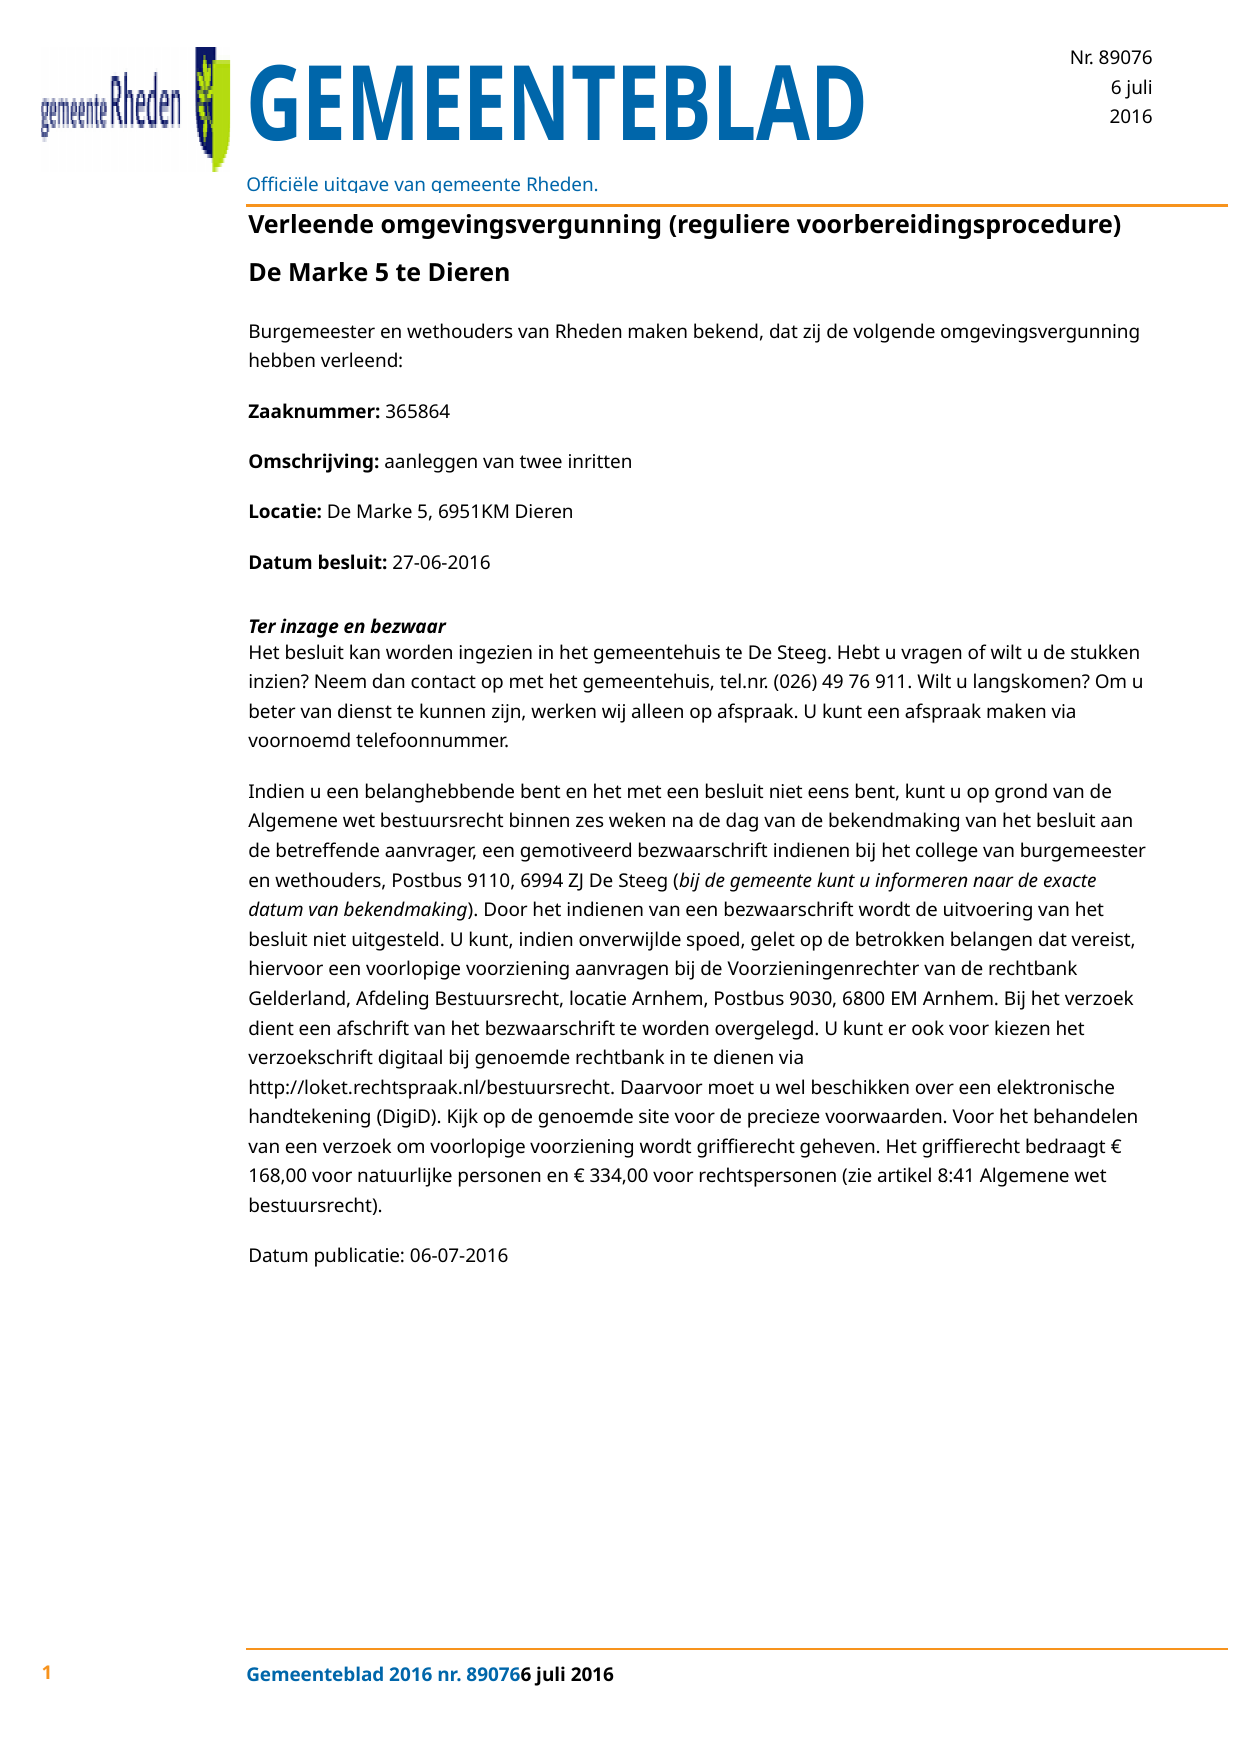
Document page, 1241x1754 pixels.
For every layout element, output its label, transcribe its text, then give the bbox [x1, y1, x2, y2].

text Het besluit kan worden ingezien in het gemeentehuis te De Steeg. Hebt u vragen of wilt u de stukken inzien? Neem dan contact op met het gemeentehuis, tel.nr. (026) 49 76 911. Wilt u langskomen? Om u beter van dienst te kunnen zijn, werken wij alleen op afspraak. U kunt een afspraak maken via voornoemd telefoonnummer. [248, 639, 1152, 753]
text Datum besluit: 27-06-2016 [248, 549, 1152, 575]
text Verleende omgevingsvergunning (reguliere voorbereidingsprocedure) De Marke 5 te Dieren [248, 207, 1152, 288]
text Omschrijving: aanleggen van twee inritten [248, 448, 1152, 474]
text Datum publicatie: 06-07-2016 [248, 1243, 1152, 1268]
text Indien u een belanghebbende bent en het met een besluit niet eens bent, kunt u op grond van de Algemene wet bestuursrecht binnen zes weken na de dag van de bekendmaking van het besluit aan de betreffende aanvrager, een gemotiveerd bezwaarschrift indienen bij het college van burgemeester en wethouders, Postbus 9110, 6994 ZJ De Steeg (bij de gemeente kunt u informeren naar de exacte datum van bekendmaking). Door het indienen van een bezwaarschrift wordt de uitvoering van het besluit niet uitgesteld. U kunt, indien onverwijlde spoed, gelet op de betrokken belangen dat vereist, hiervoor een voorlopige voorziening aanvragen bij de Voorzieningenrechter van de rechtbank Gelderland, Afdeling Bestuursrecht, locatie Arnhem, Postbus 9030, 6800 EM Arnhem. Bij het verzoek dient een afschrift van het bezwaarschrift te worden overgelegd. U kunt er ook voor kiezen het verzoekschrift digitaal bij genoemde rechtbank in te dienen via http://loket.rechtspraak.nl/bestuursrecht. Daarvoor moet u wel beschikken over een elektronische handtekening (DigiD). Kijk op de genoemde site voor de precieze voorwaarden. Voor het behandelen van een verzoek om voorlopige voorziening wordt griffierecht geheven. Het griffierecht bedraagt € 168,00 voor natuurlijke personen en € 334,00 voor rechtspersonen (zie artikel 8:41 Algemene wet bestuursrecht). [248, 778, 1152, 1218]
text Locatie: De Marke 5, 6951KM Dieren [248, 499, 1152, 524]
text Zaaknummer: 365864 [248, 398, 1152, 424]
picture [41, 47, 231, 172]
text Burgemeester en wethouders van Rheden maken bekend, dat zij de volgende omgevingsvergunning hebben verleend: [248, 318, 1152, 373]
text Ter inzage en bezwaar [248, 613, 1152, 639]
